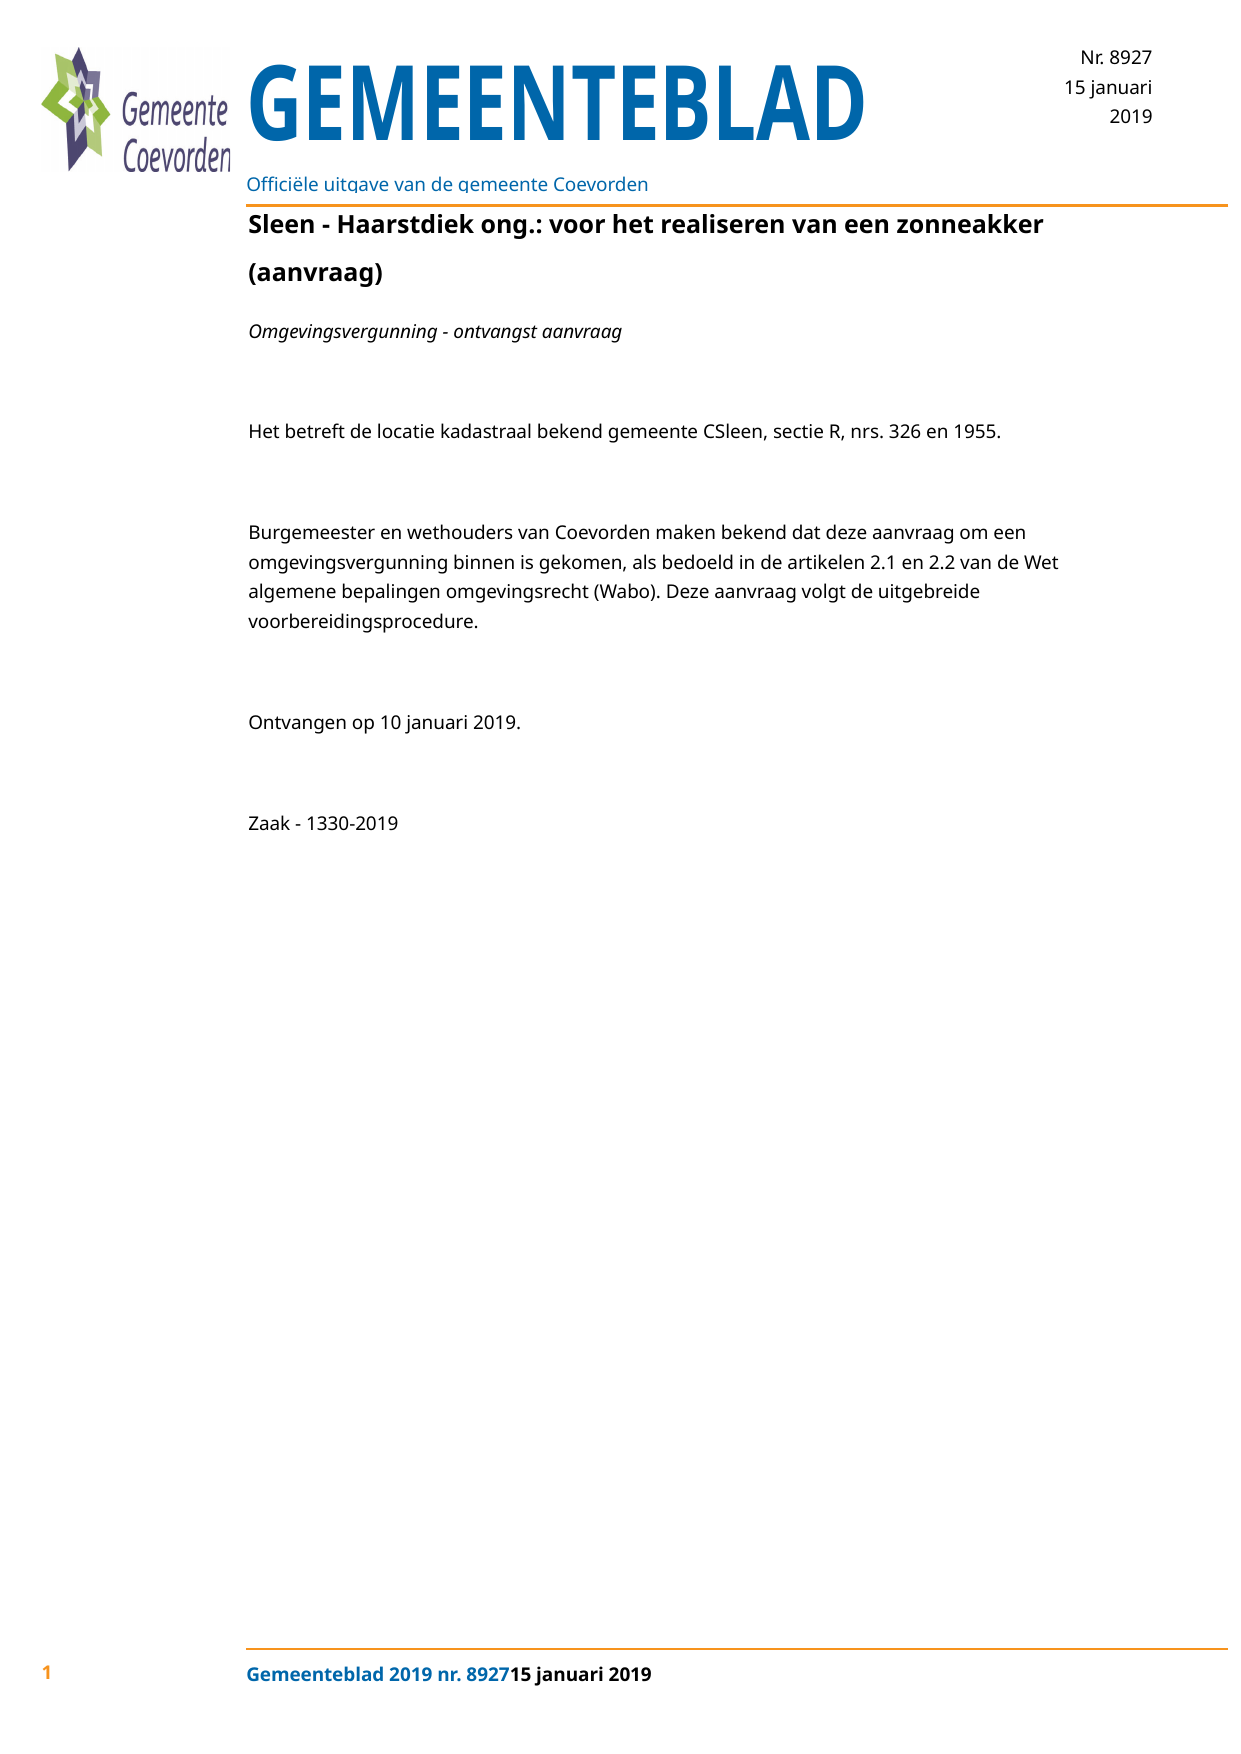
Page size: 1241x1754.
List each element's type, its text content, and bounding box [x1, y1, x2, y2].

text Omgevingsvergunning - ontvangst aanvraag [248, 318, 1152, 344]
text Ontvangen op 10 januari 2019. [248, 709, 1152, 735]
text Burgemeester en wethouders van Coevorden maken bekend dat deze aanvraag om een omgevingsvergunning binnen is gekomen, als bedoeld in de artikelen 2.1 en 2.2 van de Wet algemene bepalingen omgevingsrecht (Wabo). Deze aanvraag volgt de uitgebreide voorbereidingsprocedure. [248, 519, 1152, 634]
text Sleen - Haarstdiek ong.: voor het realiseren van een zonneakker (aanvraag) [248, 207, 1152, 288]
picture [41, 47, 231, 172]
text Zaak - 1330-2019 [248, 810, 1152, 836]
text Het betreft de locatie kadastraal bekend gemeente CSleen, sectie R, nrs. 326 en 1955. [248, 419, 1152, 444]
